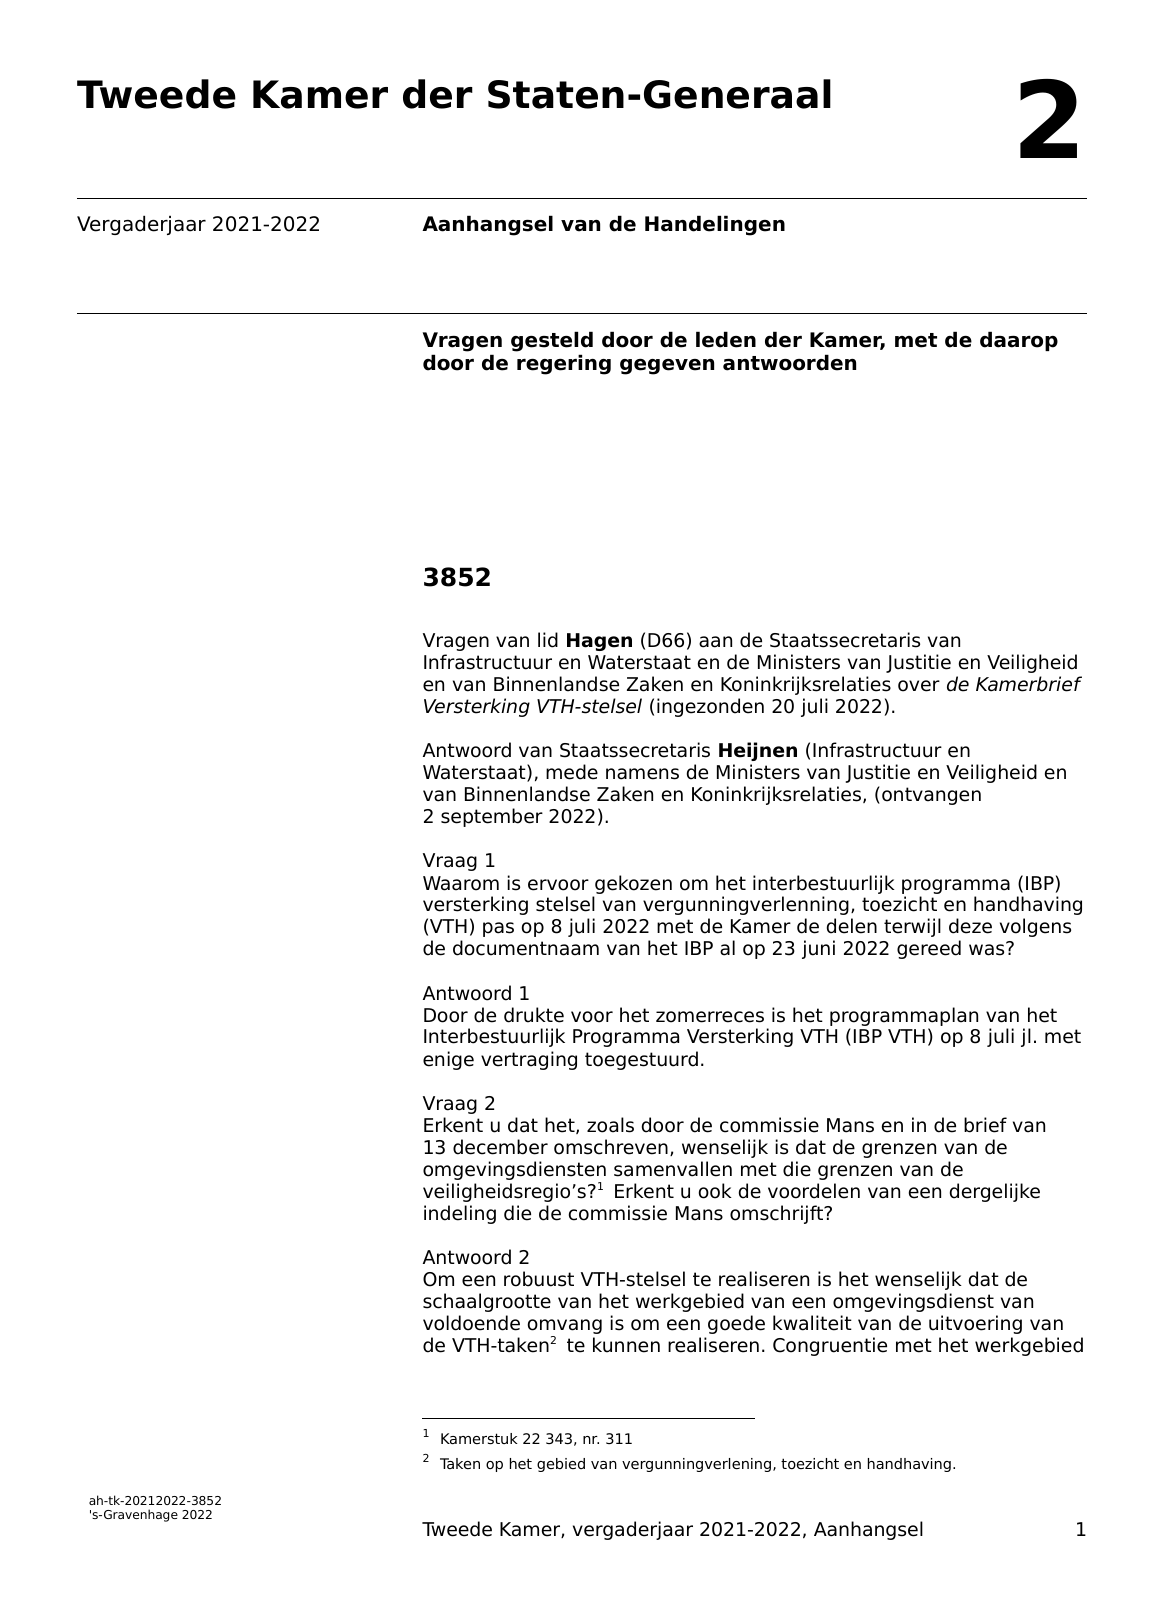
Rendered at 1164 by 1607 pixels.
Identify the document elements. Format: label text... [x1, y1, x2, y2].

text Vragen van lid Hagen (D66) aan de Staatssecretaris van Infrastructuur en Waterstaat en de Ministers van Justitie en Veiligheid en van Binnenlandse Zaken en Koninkrijksrelaties over de Kamerbrief Versterking VTH-stelsel (ingezonden 20 juli 2022). [422, 630, 1087, 718]
table_header Tweede Kamer der Staten-Generaal [77, 59, 886, 198]
text Antwoord van Staatssecretaris Heijnen (Infrastructuur en Waterstaat), mede namens de Ministers van Justitie en Veiligheid en van Binnenlandse Zaken en Koninkrijksrelaties, (ontvangen 2 september 2022). [422, 740, 1087, 828]
text 3852 [422, 563, 1087, 592]
table_cell Vragen gesteld door de leden der Kamer, met de daarop door de regering gegeven antwoorden [422, 314, 1087, 375]
text Antwoord 2 [422, 1247, 1087, 1269]
text Taken op het gebied van vergunningverlening, toezicht en handhaving. [422, 1452, 1087, 1474]
text Kamerstuk 22 343, nr. 311 [422, 1427, 1087, 1449]
text Antwoord 1 [422, 982, 1087, 1004]
text Om een robuust VTH-stelsel te realiseren is het wenselijk dat de schaalgrootte van het werkgebied van een omgevingsdienst van voldoende omvang is om een goede kwaliteit van de uitvoering van de VTH-taken te kunnen realiseren. Congruentie met het werkgebied [422, 1269, 1087, 1357]
text Vraag 1 [422, 850, 1087, 872]
table_cell Vergaderjaar 2021-2022 [77, 199, 422, 313]
text Door de drukte voor het zomerreces is het programmaplan van het Interbestuurlijk Programma Versterking VTH (IBP VTH) op 8 juli jl. met enige vertraging toegestuurd. [422, 1004, 1087, 1070]
text Erkent u dat het, zoals door de commissie Mans en in de brief van 13 december omschreven, wenselijk is dat de grenzen van de omgevingsdiensten samenvallen met die grenzen van de veiligheidsregio’s? Erkent u ook de voordelen van een dergelijke indeling die de commissie Mans omschrijft? [422, 1114, 1087, 1224]
text Vraag 2 [422, 1093, 1087, 1114]
table_header 2 [886, 59, 1087, 198]
table_cell Aanhangsel van de Handelingen [422, 199, 1087, 313]
text Waarom is ervoor gekozen om het interbestuurlijk programma (IBP) versterking stelsel van vergunningverlenning, toezicht en handhaving (VTH) pas op 8 juli 2022 met de Kamer de delen terwijl deze volgens de documentnaam van het IBP al op 23 juni 2022 gereed was? [422, 872, 1087, 960]
table_cell [77, 314, 422, 375]
text 's-Gravenhage 2022 [88, 1508, 323, 1522]
text ah-tk-20212022-3852 [88, 1494, 323, 1508]
